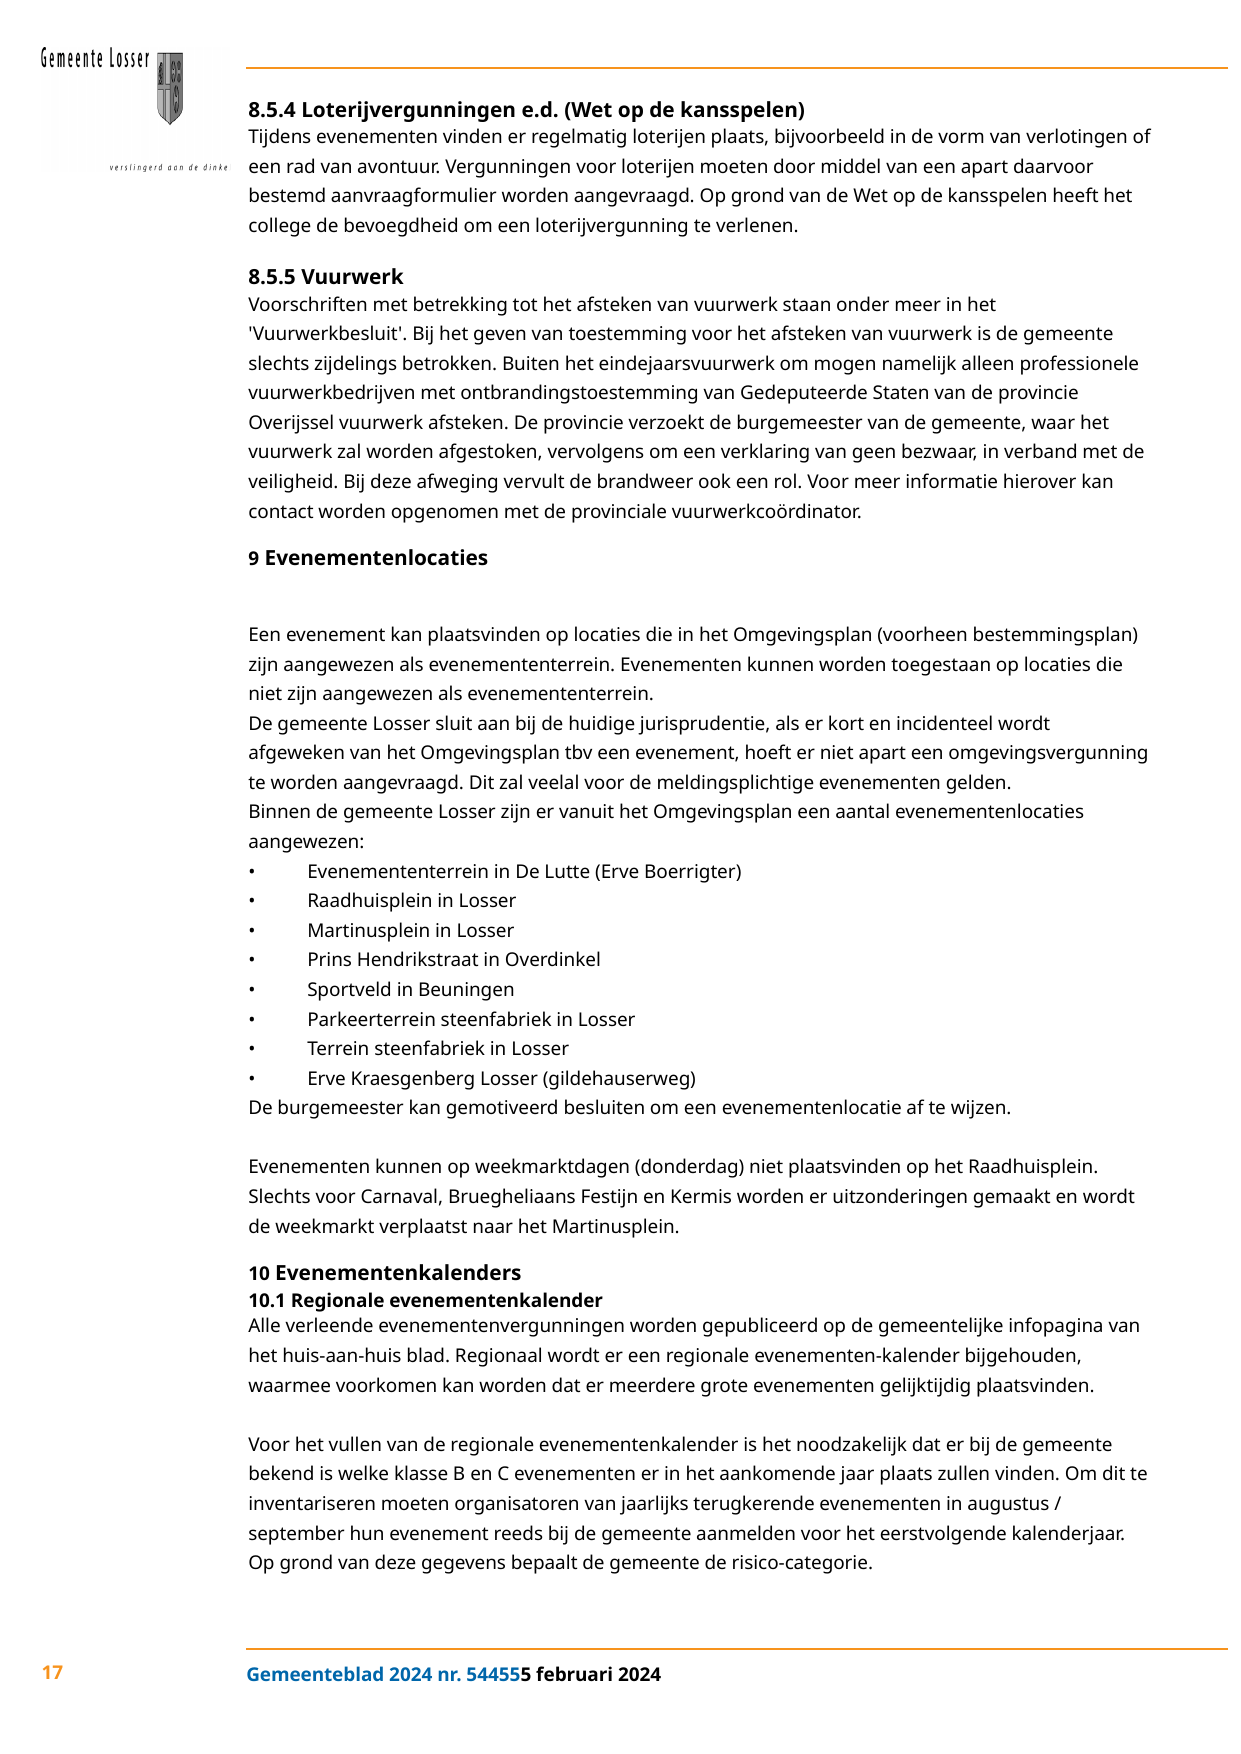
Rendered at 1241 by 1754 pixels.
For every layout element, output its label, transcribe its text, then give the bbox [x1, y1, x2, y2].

text Voor het vullen van de regionale evenementenkalender is het noodzakelijk dat er bij de gemeente bekend is welke klasse B en C evenementen er in het aankomende jaar plaats zullen vinden. Om dit te inventariseren moeten organisatoren van jaarlijks terugkerende evenementen in augustus / september hun evenement reeds bij de gemeente aanmelden voor het eerstvolgende kalenderjaar. Op grond van deze gegevens bepaalt de gemeente de risico-categorie. [248, 1431, 1152, 1575]
list Erve Kraesgenberg Losser (gildehauserweg) [248, 1065, 1152, 1091]
list Evenemententerrein in De Lutte (Erve Boerrigter) [248, 858, 1152, 884]
list Martinusplein in Losser [248, 917, 1152, 943]
list Sportveld in Beuningen [248, 976, 1152, 1002]
text Een evenement kan plaatsvinden op locaties die in het Omgevingsplan (voorheen bestemmingsplan) zijn aangewezen als evenemententerrein. Evenementen kunnen worden toegestaan op locaties die niet zijn aangewezen als evenemententerrein. [248, 621, 1152, 706]
text Binnen de gemeente Losser zijn er vanuit het Omgevingsplan een aantal evenementenlocaties aangewezen: [248, 799, 1152, 854]
text Voorschriften met betrekking tot het afsteken van vuurwerk staan onder meer in het 'Vuurwerkbesluit'. Bij het geven van toestemming voor het afsteken van vuurwerk is de gemeente slechts zijdelings betrokken. Buiten het eindejaarsvuurwerk om mogen namelijk alleen professionele vuurwerkbedrijven met ontbrandingstoestemming van Gedeputeerde Staten van de provincie Overijssel vuurwerk afsteken. De provincie verzoekt de burgemeester van de gemeente, waar het vuurwerk zal worden afgestoken, vervolgens om een verklaring van geen bezwaar, in verband met de veiligheid. Bij deze afweging vervult de brandweer ook een rol. Voor meer informatie hierover kan contact worden opgenomen met de provinciale vuurwerkcoördinator. [248, 291, 1152, 524]
picture [41, 47, 231, 172]
list Parkeerterrein steenfabriek in Losser [248, 1006, 1152, 1032]
list Raadhuisplein in Losser [248, 887, 1152, 913]
text 8.5.5 Vuurwerk [248, 262, 1152, 291]
list Terrein steenfabriek in Losser [248, 1035, 1152, 1061]
text 9 Evenementenlocaties [248, 543, 1152, 572]
text Tijdens evenementen vinden er regelmatig loterijen plaats, bijvoorbeeld in de vorm van verlotingen of een rad van avontuur. Vergunningen voor loterijen moeten door middel van een apart daarvoor bestemd aanvraagformulier worden aangevraagd. Op grond van de Wet op de kansspelen heeft het college de bevoegdheid om een loterijvergunning te verlenen. [248, 123, 1152, 238]
text 10.1 Regionale evenementenkalender [248, 1287, 1152, 1313]
text Evenementen kunnen op weekmarktdagen (donderdag) niet plaatsvinden op het Raadhuisplein. Slechts voor Carnaval, Bruegheliaans Festijn en Kermis worden er uitzonderingen gemaakt en wordt de weekmarkt verplaatst naar het Martinusplein. [248, 1154, 1152, 1239]
text De gemeente Losser sluit aan bij de huidige jurisprudentie, als er kort en incidenteel wordt afgeweken van het Omgevingsplan tbv een evenement, hoeft er niet apart een omgevingsvergunning te worden aangevraagd. Dit zal veelal voor de meldingsplichtige evenementen gelden. [248, 710, 1152, 795]
text 10 Evenementenkalenders [248, 1258, 1152, 1287]
text Alle verleende evenementenvergunningen worden gepubliceerd op de gemeentelijke infopagina van het huis-aan-huis blad. Regionaal wordt er een regionale evenementen-kalender bijgehouden, waarmee voorkomen kan worden dat er meerdere grote evenementen gelijktijdig plaatsvinden. [248, 1313, 1152, 1398]
text De burgemeester kan gemotiveerd besluiten om een evenementenlocatie af te wijzen. [248, 1094, 1152, 1120]
text 8.5.4 Loterijvergunningen e.d. (Wet op de kansspelen) [248, 95, 1152, 123]
list Prins Hendrikstraat in Overdinkel [248, 947, 1152, 972]
